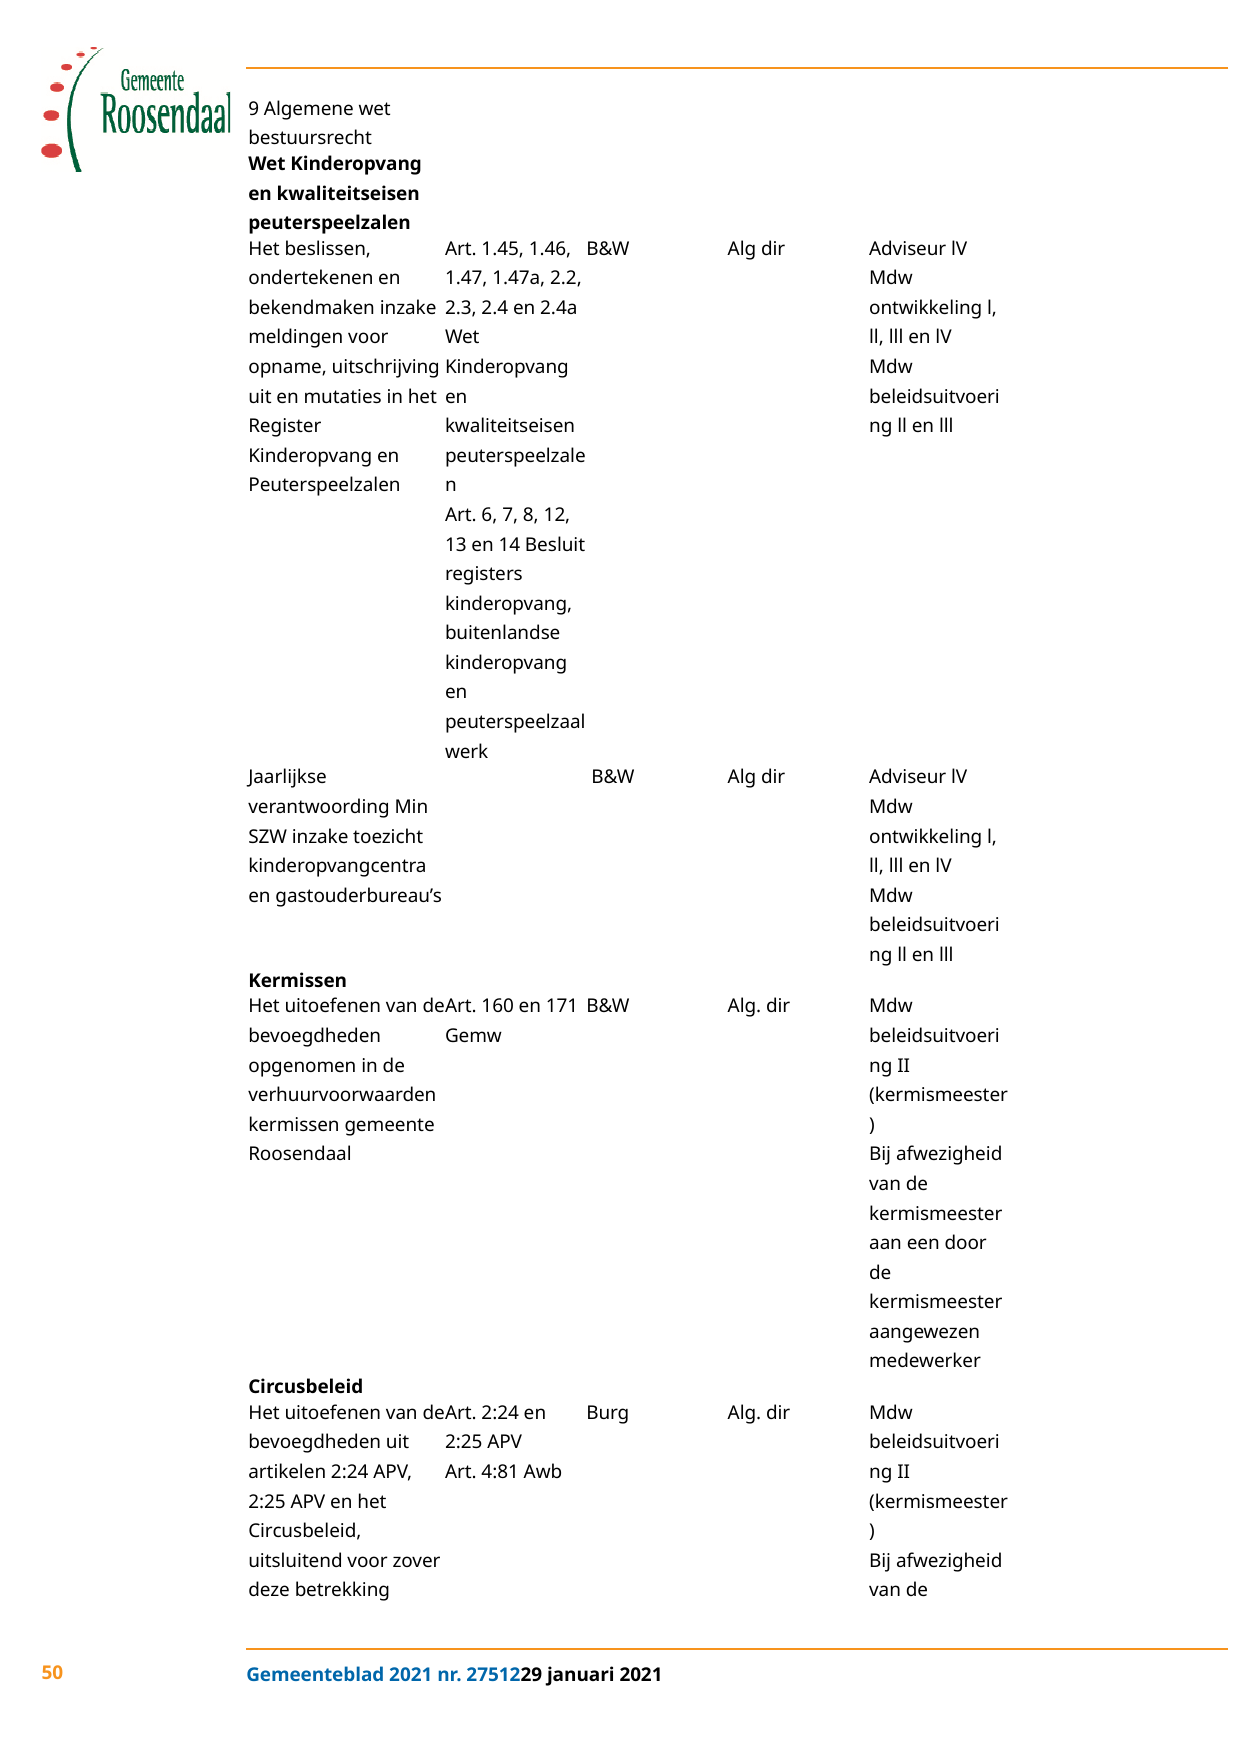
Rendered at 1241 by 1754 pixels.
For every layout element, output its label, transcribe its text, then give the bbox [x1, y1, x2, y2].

table_cell Adviseur lV Mdw ontwikkeling l, ll, lll en lV Mdw beleidsuitvoering ll en lll [869, 764, 1010, 967]
table_cell [728, 150, 869, 235]
table_cell Circusbeleid [248, 1373, 445, 1399]
table_cell Het uitoefenen van de bevoegdheden uit artikelen 2:24 APV, 2:25 APV en het Circusbeleid, uitsluitend voor zover deze betrekking [248, 1399, 445, 1602]
table_cell [1010, 993, 1152, 1373]
table_cell [586, 1373, 727, 1399]
table_cell Mdw beleidsuitvoering II (kermismeester) Bij afwezigheid van de kermismeester aan een door de kermismeester aangewezen medewerker [869, 993, 1010, 1373]
table_cell Art. 1.45, 1.46, 1.47, 1.47a, 2.2, 2.3, 2.4 en 2.4a Wet Kinderopvang en kwaliteitseisen peuterspeelzalen Art. 6, 7, 8, 12, 13 en 14 Besluit registers kinderopvang, buitenlandse kinderopvang en peuterspeelzaalwerk [445, 235, 586, 764]
table_cell Alg dir [728, 764, 869, 967]
table_cell [445, 1373, 586, 1399]
table_cell Wet Kinderopvang en kwaliteitseisen peuterspeelzalen [248, 150, 445, 235]
picture [41, 47, 231, 172]
table_cell B&W [586, 764, 727, 967]
table_cell Burg [586, 1399, 727, 1602]
table_cell Art. 2:24 en 2:25 APV Art. 4:81 Awb [445, 1399, 586, 1602]
table_cell Het uitoefenen van de bevoegdheden opgenomen in de verhuurvoorwaarden kermissen gemeente Roosendaal [248, 993, 445, 1373]
table_cell Alg. dir [728, 1399, 869, 1602]
table_cell [869, 1373, 1010, 1399]
table_cell [1010, 1399, 1152, 1602]
table_cell [445, 967, 586, 993]
table_cell Art. 160 en 171 Gemw [445, 993, 586, 1373]
table_cell [586, 95, 727, 150]
table_cell [728, 967, 869, 993]
table_cell 9 Algemene wet bestuursrecht [248, 95, 445, 150]
table_cell [445, 95, 586, 150]
table_cell Adviseur lV Mdw ontwikkeling l, ll, lll en lV Mdw beleidsuitvoering ll en lll [869, 235, 1010, 764]
table_cell [1010, 235, 1152, 764]
table_cell [728, 95, 869, 150]
table_cell [1010, 95, 1152, 150]
table_cell B&W [586, 235, 727, 764]
table_cell [445, 150, 586, 235]
table_cell [1010, 764, 1152, 967]
table_cell Kermissen [248, 967, 445, 993]
table_cell [869, 967, 1010, 993]
table_cell [1010, 967, 1152, 993]
table_cell [445, 764, 586, 967]
table_cell Mdw beleidsuitvoering II (kermismeester) Bij afwezigheid van de [869, 1399, 1010, 1602]
table_cell [869, 95, 1010, 150]
table_cell B&W [586, 993, 727, 1373]
table_cell [1010, 1373, 1152, 1399]
table_cell [586, 967, 727, 993]
table_cell Alg. dir [728, 993, 869, 1373]
table_cell [1010, 150, 1152, 235]
table_cell [869, 150, 1010, 235]
table_cell Alg dir [728, 235, 869, 764]
table_cell Het beslissen, ondertekenen en bekendmaken inzake meldingen voor opname, uitschrijving uit en mutaties in het Register Kinderopvang en Peuterspeelzalen [248, 235, 445, 764]
table_cell [728, 1373, 869, 1399]
table_cell Jaarlijkse verantwoording Min SZW inzake toezicht kinderopvangcentra en gastouderbureau’s [248, 764, 445, 967]
table_cell [586, 150, 727, 235]
